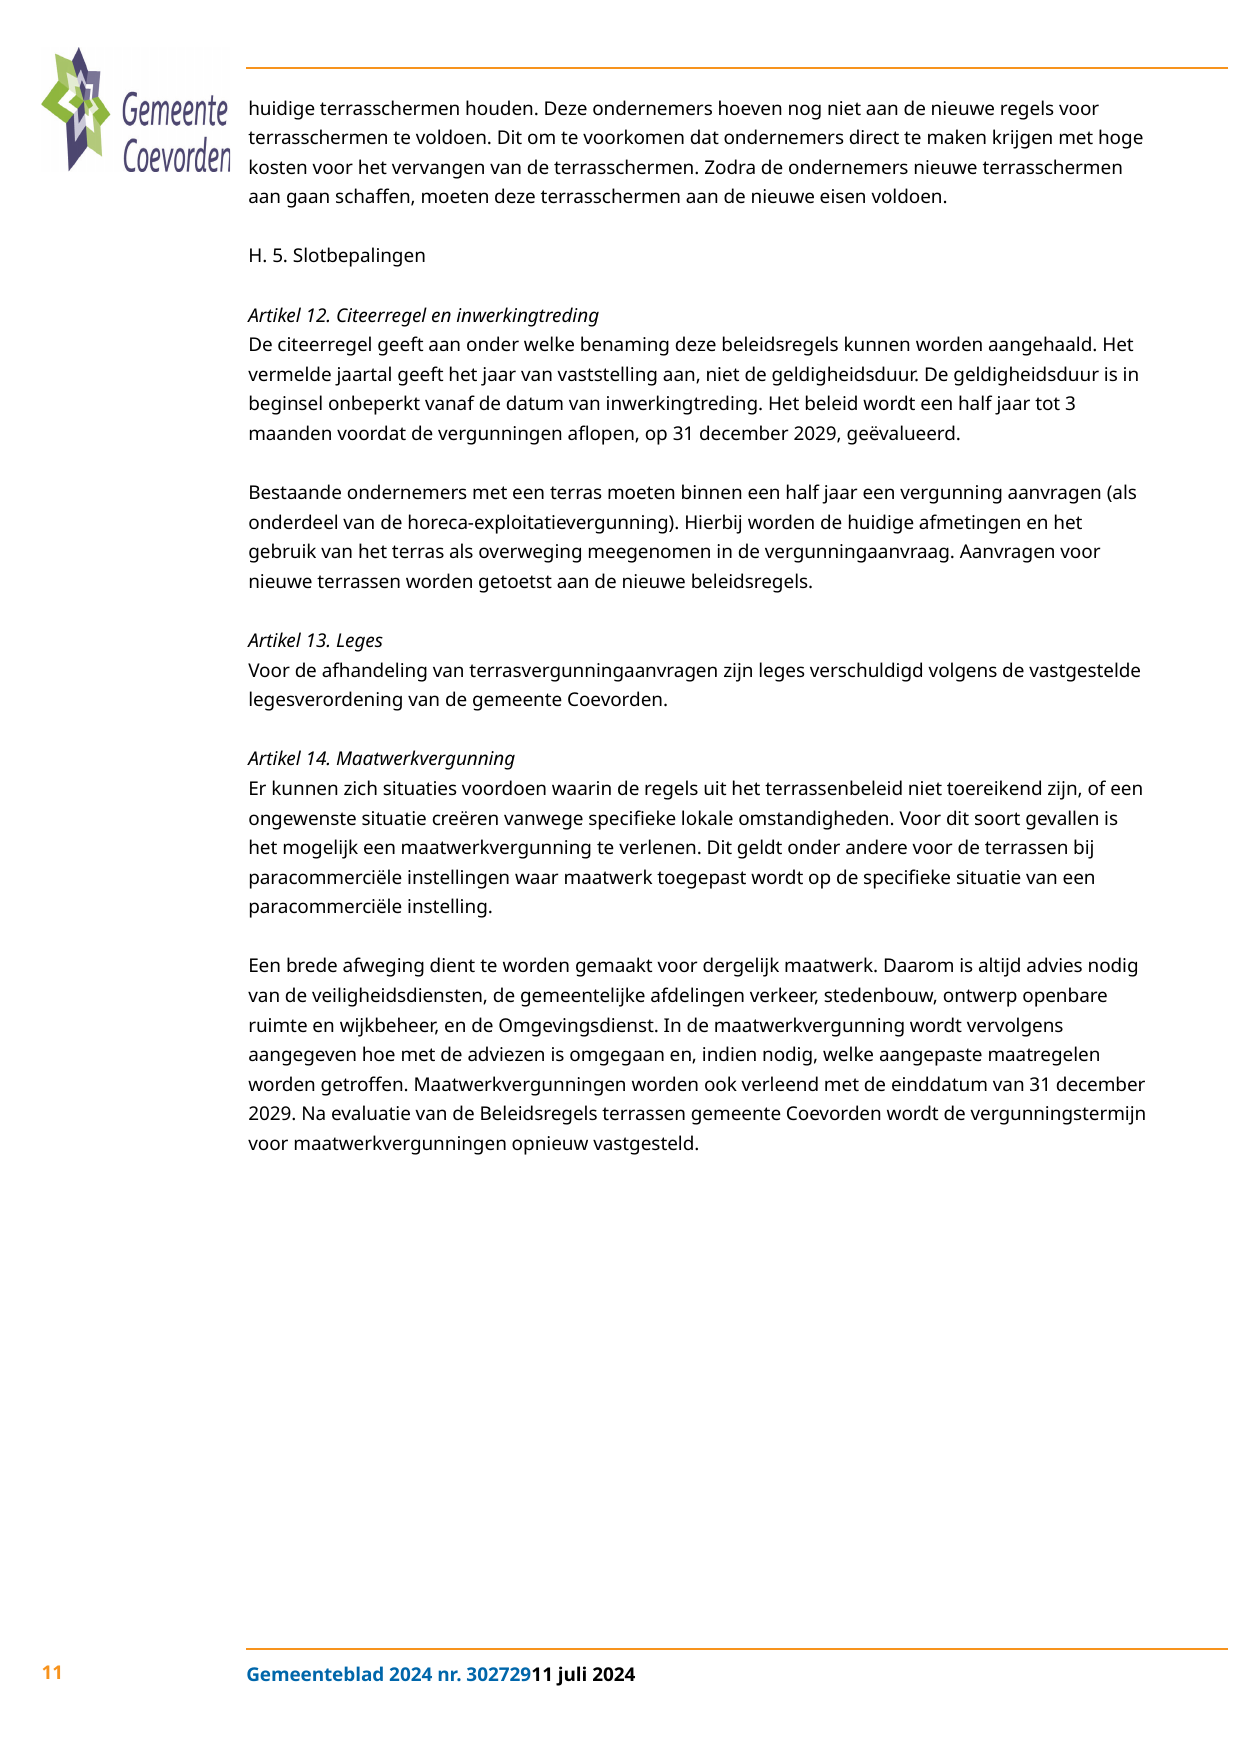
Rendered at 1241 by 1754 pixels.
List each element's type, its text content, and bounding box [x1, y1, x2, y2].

text H. 5. Slotbepalingen [248, 243, 1152, 268]
text Artikel 13. Leges [248, 627, 1152, 653]
text De citeerregel geeft aan onder welke benaming deze beleidsregels kunnen worden aangehaald. Het vermelde jaartal geeft het jaar van vaststelling aan, niet de geldigheidsduur. De geldigheidsduur is in beginsel onbeperkt vanaf de datum van inwerkingtreding. Het beleid wordt een half jaar tot 3 maanden voordat de vergunningen aflopen, op 31 december 2029, geëvalueerd. [248, 331, 1152, 446]
text Artikel 14. Maatwerkvergunning [248, 746, 1152, 771]
text Een brede afweging dient te worden gemaakt voor dergelijk maatwerk. Daarom is altijd advies nodig van de veiligheidsdiensten, de gemeentelijke afdelingen verkeer, stedenbouw, ontwerp openbare ruimte en wijkbeheer, en de Omgevingsdienst. In de maatwerkvergunning wordt vervolgens aangegeven hoe met de adviezen is omgegaan en, indien nodig, welke aangepaste maatregelen worden getroffen. Maatwerkvergunningen worden ook verleend met de einddatum van 31 december 2029. Na evaluatie van de Beleidsregels terrassen gemeente Coevorden wordt de vergunningstermijn voor maatwerkvergunningen opnieuw vastgesteld. [248, 953, 1152, 1156]
picture [41, 47, 231, 172]
text Voor de afhandeling van terrasvergunningaanvragen zijn leges verschuldigd volgens de vastgestelde legesverordening van de gemeente Coevorden. [248, 657, 1152, 712]
text Bestaande ondernemers met een terras moeten binnen een half jaar een vergunning aanvragen (als onderdeel van de horeca-exploitatievergunning). Hierbij worden de huidige afmetingen en het gebruik van het terras als overweging meegenomen in de vergunningaanvraag. Aanvragen voor nieuwe terrassen worden getoetst aan de nieuwe beleidsregels. [248, 479, 1152, 594]
text huidige terrasschermen houden. Deze ondernemers hoeven nog niet aan de nieuwe regels voor terrasschermen te voldoen. Dit om te voorkomen dat ondernemers direct te maken krijgen met hoge kosten voor het vervangen van de terrasschermen. Zodra de ondernemers nieuwe terrasschermen aan gaan schaffen, moeten deze terrasschermen aan de nieuwe eisen voldoen. [248, 95, 1152, 209]
text Artikel 12. Citeerregel en inwerkingtreding [248, 302, 1152, 328]
text Er kunnen zich situaties voordoen waarin de regels uit het terrassenbeleid niet toereikend zijn, of een ongewenste situatie creëren vanwege specifieke lokale omstandigheden. Voor dit soort gevallen is het mogelijk een maatwerkvergunning te verlenen. Dit geldt onder andere voor de terrassen bij paracommerciële instellingen waar maatwerk toegepast wordt op de specifieke situatie van een paracommerciële instelling. [248, 775, 1152, 919]
